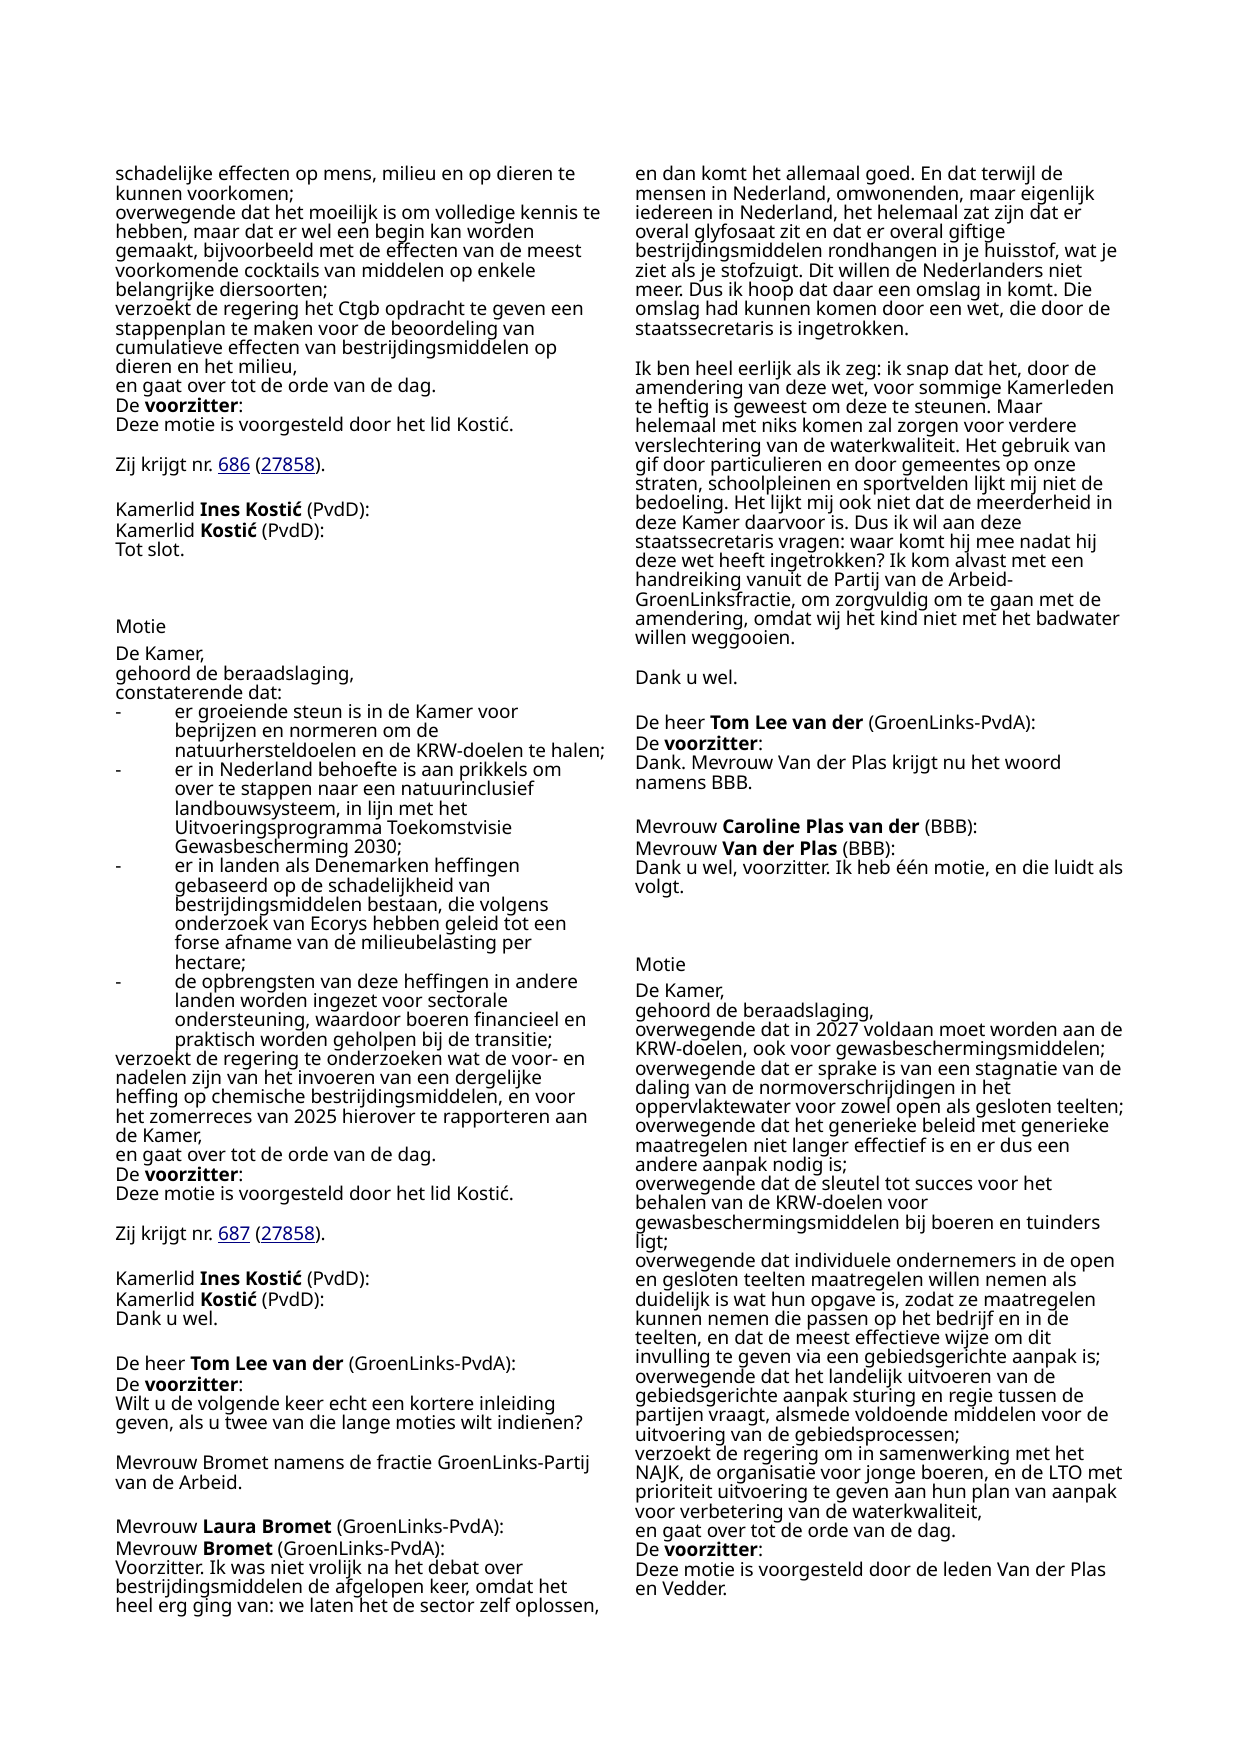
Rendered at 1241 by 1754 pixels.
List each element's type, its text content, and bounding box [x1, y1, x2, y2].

text Mevrouw Van der Plas (BBB): [635, 839, 1125, 859]
text Mevrouw Caroline Plas van der (BBB): [635, 814, 1125, 839]
text en gaat over tot de orde van de dag. [115, 1146, 605, 1166]
list de opbrengsten van deze heffingen in andere landen worden ingezet voor sectorale ondersteuning, waardoor boeren financieel en praktisch worden geholpen bij de transitie; [115, 973, 605, 1050]
text De voorzitter: [115, 1376, 605, 1395]
text Dank u wel. [635, 669, 1125, 688]
text overwegende dat individuele ondernemers in de open en gesloten teelten maatregelen willen nemen als duidelijk is wat hun opgave is, zodat ze maatregelen kunnen nemen die passen op het bedrijf en in de teelten, en dat de meest effectieve wijze om dit invulling te geven via een gebiedsgerichte aanpak is; [635, 1252, 1125, 1368]
text verzoekt de regering het Ctgb opdracht te geven een stappenplan te maken voor de beoordeling van cumulatieve effecten van bestrijdingsmiddelen op dieren en het milieu, [115, 300, 605, 377]
list er in Nederland behoefte is aan prikkels om over te stappen naar een natuurinclusief landbouwsysteem, in lijn met het Uitvoeringsprogramma Toekomstvisie Gewasbescherming 2030; [115, 761, 605, 857]
text verzoekt de regering te onderzoeken wat de voor- en nadelen zijn van het invoeren van een dergelijke heffing op chemische bestrijdingsmiddelen, en voor het zomerreces van 2025 hierover te rapporteren aan de Kamer, [115, 1050, 605, 1146]
text schadelijke effecten op mens, milieu en op dieren te kunnen voorkomen; [115, 165, 605, 204]
text en gaat over tot de orde van de dag. [635, 1522, 1125, 1541]
text Motie [635, 951, 1125, 976]
text overwegende dat in 2027 voldaan moet worden aan de KRW-doelen, ook voor gewasbeschermingsmiddelen; [635, 1021, 1125, 1059]
text Kamerlid Kostić (PvdD): [115, 1291, 605, 1310]
text Voorzitter. Ik was niet vrolijk na het debat over bestrijdingsmiddelen de afgelopen keer, omdat het heel erg ging van: we laten het de sector zelf oplossen, [115, 1559, 605, 1617]
text Kamerlid Ines Kostić (PvdD): [115, 1265, 605, 1291]
text De Kamer, [115, 645, 605, 664]
text De voorzitter: [115, 1166, 605, 1185]
text overwegende dat het moeilijk is om volledige kennis te hebben, maar dat er wel een begin kan worden gemaakt, bijvoorbeeld met de effecten van de meest voorkomende cocktails van middelen op enkele belangrijke diersoorten; [115, 204, 605, 300]
text Kamerlid Ines Kostić (PvdD): [115, 496, 605, 522]
text Deze motie is voorgesteld door de leden Van der Plas en Vedder. [635, 1561, 1125, 1599]
text overwegende dat het landelijk uitvoeren van de gebiedsgerichte aanpak sturing en regie tussen de partijen vraagt, alsmede voldoende middelen voor de uitvoering van de gebiedsprocessen; [635, 1368, 1125, 1445]
text Deze motie is voorgesteld door het lid Kostić. [115, 416, 605, 435]
text en dan komt het allemaal goed. En dat terwijl de mensen in Nederland, omwonenden, maar eigenlijk iedereen in Nederland, het helemaal zat zijn dat er overal glyfosaat zit en dat er overal giftige bestrijdingsmiddelen rondhangen in je huisstof, wat je ziet als je stofzuigt. Dit willen de Nederlanders niet meer. Dus ik hoop dat daar een omslag in komt. Die omslag had kunnen komen door een wet, die door de staatssecretaris is ingetrokken. [635, 165, 1125, 339]
text gehoord de beraadslaging, [635, 1002, 1125, 1021]
text De Kamer, [635, 982, 1125, 1002]
text De heer Tom Lee van der (GroenLinks-PvdA): [635, 709, 1125, 735]
text De voorzitter: [635, 1541, 1125, 1561]
text Dank u wel. [115, 1310, 605, 1329]
text Mevrouw Laura Bromet (GroenLinks-PvdA): [115, 1514, 605, 1539]
text Wilt u de volgende keer echt een kortere inleiding geven, als u twee van die lange moties wilt indienen? [115, 1395, 605, 1434]
text De voorzitter: [115, 397, 605, 416]
text De voorzitter: [635, 735, 1125, 754]
list er groeiende steun is in de Kamer voor beprijzen en normeren om de natuurhersteldoelen en de KRW-doelen te halen; [115, 703, 605, 761]
text Tot slot. [115, 541, 605, 560]
text overwegende dat het generieke beleid met generieke maatregelen niet langer effectief is en er dus een andere aanpak nodig is; [635, 1117, 1125, 1175]
text Zij krijgt nr. 686 (27858). [115, 456, 605, 475]
text Kamerlid Kostić (PvdD): [115, 522, 605, 541]
list er in landen als Denemarken heffingen gebaseerd op de schadelijkheid van bestrijdingsmiddelen bestaan, die volgens onderzoek van Ecorys hebben geleid tot een forse afname van de milieubelasting per hectare; [115, 857, 605, 973]
text en gaat over tot de orde van de dag. [115, 377, 605, 397]
text gehoord de beraadslaging, [115, 664, 605, 684]
text Zij krijgt nr. 687 (27858). [115, 1225, 605, 1244]
text verzoekt de regering om in samenwerking met het NAJK, de organisatie voor jonge boeren, en de LTO met prioriteit uitvoering te geven aan hun plan van aanpak voor verbetering van de waterkwaliteit, [635, 1445, 1125, 1522]
text Dank. Mevrouw Van der Plas krijgt nu het woord namens BBB. [635, 754, 1125, 793]
text constaterende dat: [115, 684, 605, 703]
text Mevrouw Bromet namens de fractie GroenLinks-Partij van de Arbeid. [115, 1454, 605, 1493]
text Deze motie is voorgesteld door het lid Kostić. [115, 1185, 605, 1204]
text overwegende dat de sleutel tot succes voor het behalen van de KRW-doelen voor gewasbeschermingsmiddelen bij boeren en tuinders ligt; [635, 1175, 1125, 1252]
text De heer Tom Lee van der (GroenLinks-PvdA): [115, 1350, 605, 1376]
text Dank u wel, voorzitter. Ik heb één motie, en die luidt als volgt. [635, 859, 1125, 897]
text Ik ben heel eerlijk als ik zeg: ik snap dat het, door de amendering van deze wet, voor sommige Kamerleden te heftig is geweest om deze te steunen. Maar helemaal met niks komen zal zorgen voor verdere verslechtering van de waterkwaliteit. Het gebruik van gif door particulieren en door gemeentes op onze straten, schoolpleinen en sportvelden lijkt mij niet de bedoeling. Het lijkt mij ook niet dat de meerderheid in deze Kamer daarvoor is. Dus ik wil aan deze staatssecretaris vragen: waar komt hij mee nadat hij deze wet heeft ingetrokken? Ik kom alvast met een handreiking vanuit de Partij van de Arbeid-GroenLinksfractie, om zorgvuldig om te gaan met de amendering, omdat wij het kind niet met het badwater willen weggooien. [635, 359, 1125, 648]
text overwegende dat er sprake is van een stagnatie van de daling van de normoverschrijdingen in het oppervlaktewater voor zowel open als gesloten teelten; [635, 1059, 1125, 1117]
text Motie [115, 614, 605, 639]
text Mevrouw Bromet (GroenLinks-PvdA): [115, 1539, 605, 1559]
